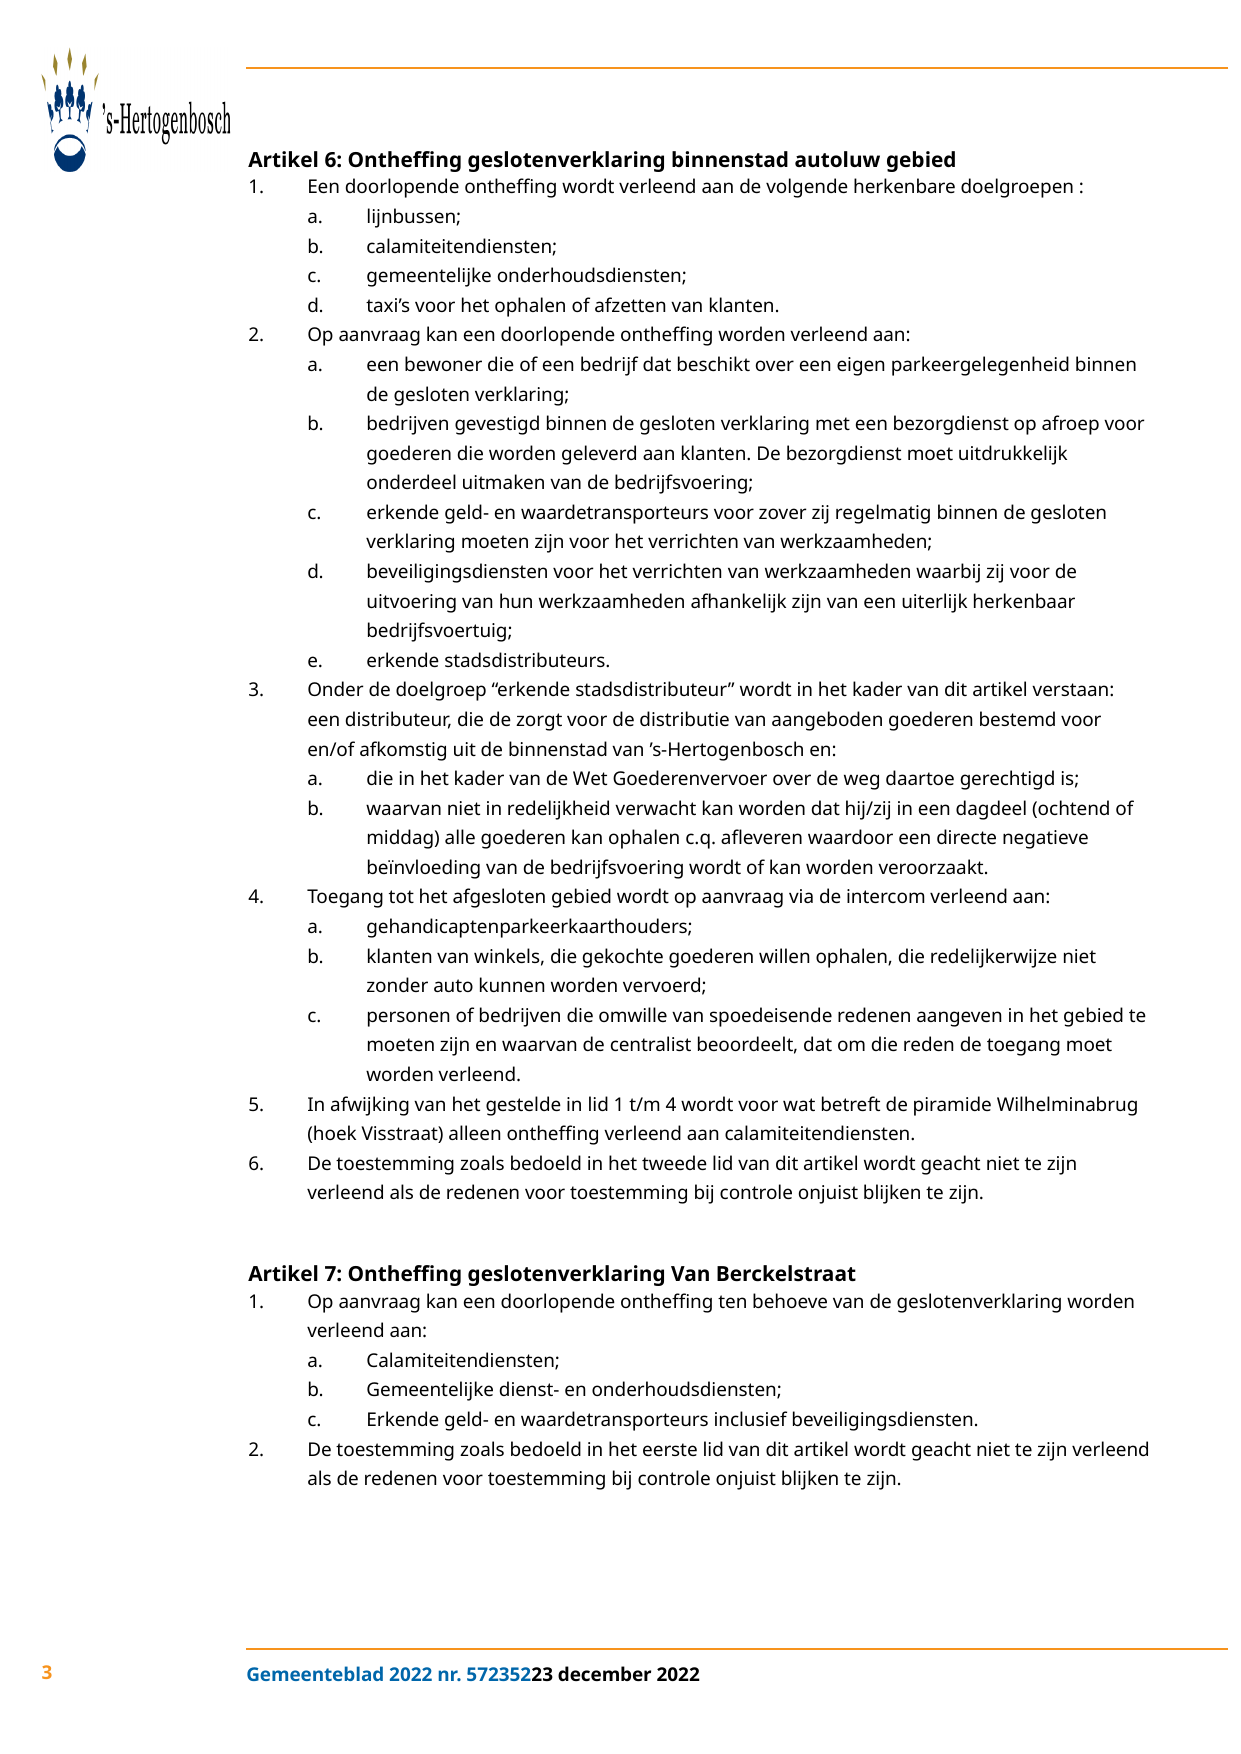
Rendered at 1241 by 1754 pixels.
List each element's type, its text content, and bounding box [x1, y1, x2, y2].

list De toestemming zoals bedoeld in het eerste lid van dit artikel wordt geacht niet te zijn verleend als de redenen voor toestemming bij controle onjuist blijken te zijn. [248, 1436, 1152, 1491]
text Artikel 7: Ontheffing geslotenverklaring Van Berckelstraat [248, 1259, 1152, 1288]
list erkende geld- en waardetransporteurs voor zover zij regelmatig binnen de gesloten verklaring moeten zijn voor het verrichten van werkzaamheden; [307, 499, 1152, 554]
list gehandicaptenparkeerkaarthouders; [307, 913, 1152, 939]
list Toegang tot het afgesloten gebied wordt op aanvraag via de intercom verleend aan: [248, 884, 1152, 909]
list klanten van winkels, die gekochte goederen willen ophalen, die redelijkerwijze niet zonder auto kunnen worden vervoerd; [307, 943, 1152, 998]
list Onder de doelgroep “erkende stadsdistributeur” wordt in het kader van dit artikel verstaan: een distributeur, die de zorgt voor de distributie van aangeboden goederen bestemd voor en/of afkomstig uit de binnenstad van ’s-Hertogenbosch en: [248, 677, 1152, 761]
list Erkende geld- en waardetransporteurs inclusief beveiligingsdiensten. [307, 1406, 1152, 1432]
list personen of bedrijven die omwille van spoedeisende redenen aangeven in het gebied te moeten zijn en waarvan de centralist beoordeelt, dat om die reden de toegang moet worden verleend. [307, 1002, 1152, 1087]
text Artikel 6: Ontheffing geslotenverklaring binnenstad autoluw gebied [248, 145, 1152, 174]
list een bewoner die of een bedrijf dat beschikt over een eigen parkeergelegenheid binnen de gesloten verklaring; [307, 351, 1152, 406]
list Een doorlopende ontheffing wordt verleend aan de volgende herkenbare doelgroepen : [248, 174, 1152, 199]
list De toestemming zoals bedoeld in het tweede lid van dit artikel wordt geacht niet te zijn verleend als de redenen voor toestemming bij controle onjuist blijken te zijn. [248, 1150, 1152, 1205]
picture [41, 47, 231, 172]
list beveiligingsdiensten voor het verrichten van werkzaamheden waarbij zij voor de uitvoering van hun werkzaamheden afhankelijk zijn van een uiterlijk herkenbaar bedrijfsvoertuig; [307, 558, 1152, 643]
list lijnbussen; [307, 203, 1152, 229]
list Calamiteitendiensten; [307, 1347, 1152, 1373]
list erkende stadsdistributeurs. [307, 647, 1152, 673]
list Gemeentelijke dienst- en onderhoudsdiensten; [307, 1377, 1152, 1402]
list Op aanvraag kan een doorlopende ontheffing worden verleend aan: [248, 322, 1152, 347]
list Op aanvraag kan een doorlopende ontheffing ten behoeve van de geslotenverklaring worden verleend aan: [248, 1288, 1152, 1343]
list In afwijking van het gestelde in lid 1 t/m 4 wordt voor wat betreft de piramide Wilhelminabrug (hoek Visstraat) alleen ontheffing verleend aan calamiteitendiensten. [248, 1091, 1152, 1146]
list bedrijven gevestigd binnen de gesloten verklaring met een bezorgdienst op afroep voor goederen die worden geleverd aan klanten. De bezorgdienst moet uitdrukkelijk onderdeel uitmaken van de bedrijfsvoering; [307, 410, 1152, 495]
list die in het kader van de Wet Goederenvervoer over de weg daartoe gerechtigd is; [307, 765, 1152, 791]
list gemeentelijke onderhoudsdiensten; [307, 262, 1152, 288]
list calamiteitendiensten; [307, 233, 1152, 258]
list taxi’s voor het ophalen of afzetten van klanten. [307, 292, 1152, 318]
list waarvan niet in redelijkheid verwacht kan worden dat hij/zij in een dagdeel (ochtend of middag) alle goederen kan ophalen c.q. afleveren waardoor een directe negatieve beïnvloeding van de bedrijfsvoering wordt of kan worden veroorzaakt. [307, 795, 1152, 880]
